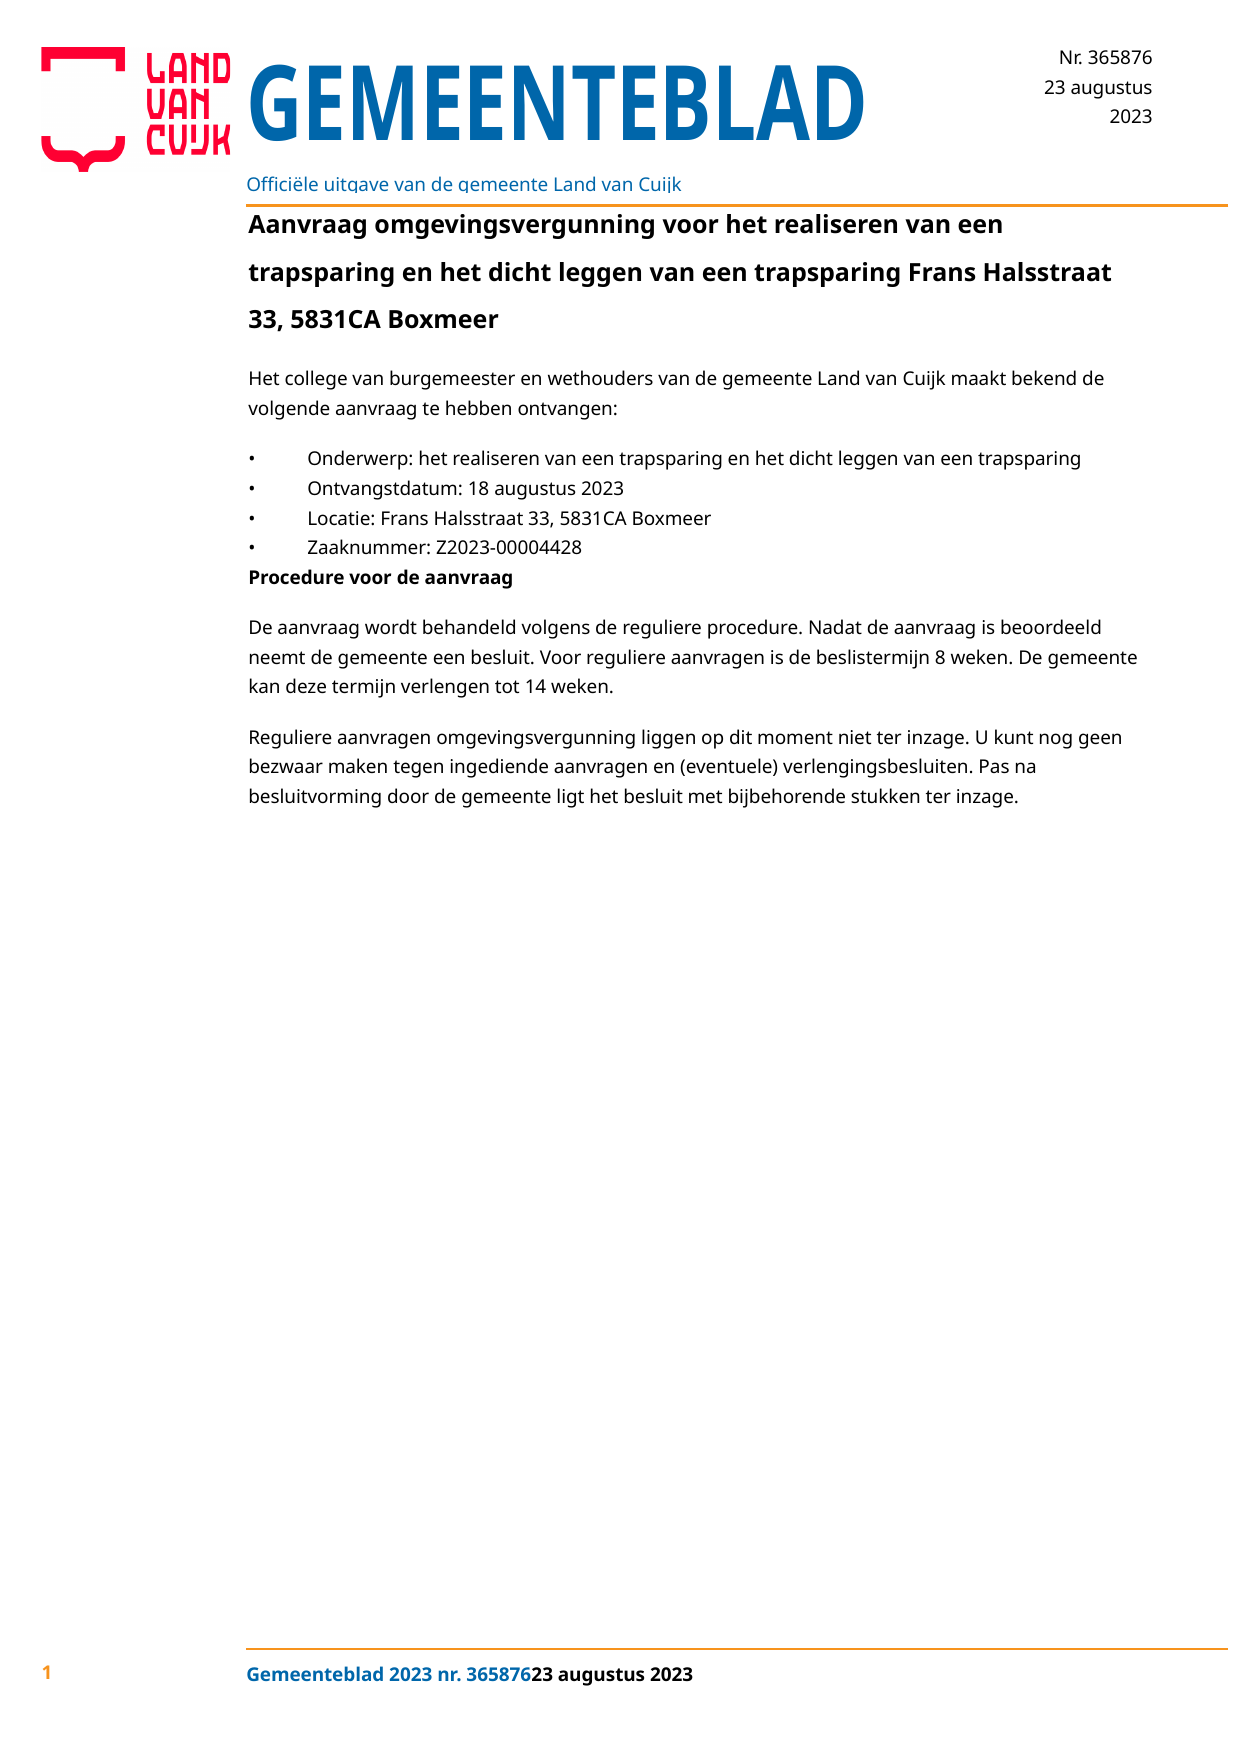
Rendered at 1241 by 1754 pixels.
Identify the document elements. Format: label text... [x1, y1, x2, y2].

list Onderwerp: het realiseren van een trapsparing en het dicht leggen van een trapsparing [248, 446, 1152, 471]
list Zaaknummer: Z2023-00004428 [248, 534, 1152, 560]
text Het college van burgemeester en wethouders van de gemeente Land van Cuijk maakt bekend de volgende aanvraag te hebben ontvangen: [248, 366, 1152, 421]
text De aanvraag wordt behandeld volgens de reguliere procedure. Nadat de aanvraag is beoordeeld neemt de gemeente een besluit. Voor reguliere aanvragen is de beslistermijn 8 weken. De gemeente kan deze termijn verlengen tot 14 weken. [248, 614, 1152, 699]
list Ontvangstdatum: 18 augustus 2023 [248, 475, 1152, 501]
list Locatie: Frans Halsstraat 33, 5831CA Boxmeer [248, 505, 1152, 530]
text Reguliere aanvragen omgevingsvergunning liggen op dit moment niet ter inzage. U kunt nog geen bezwaar maken tegen ingediende aanvragen en (eventuele) verlengingsbesluiten. Pas na besluitvorming door de gemeente ligt het besluit met bijbehorende stukken ter inzage. [248, 724, 1152, 809]
picture [41, 47, 231, 172]
text Procedure voor de aanvraag [248, 564, 1152, 589]
text Aanvraag omgevingsvergunning voor het realiseren van een trapsparing en het dicht leggen van een trapsparing Frans Halsstraat 33, 5831CA Boxmeer [248, 207, 1152, 336]
